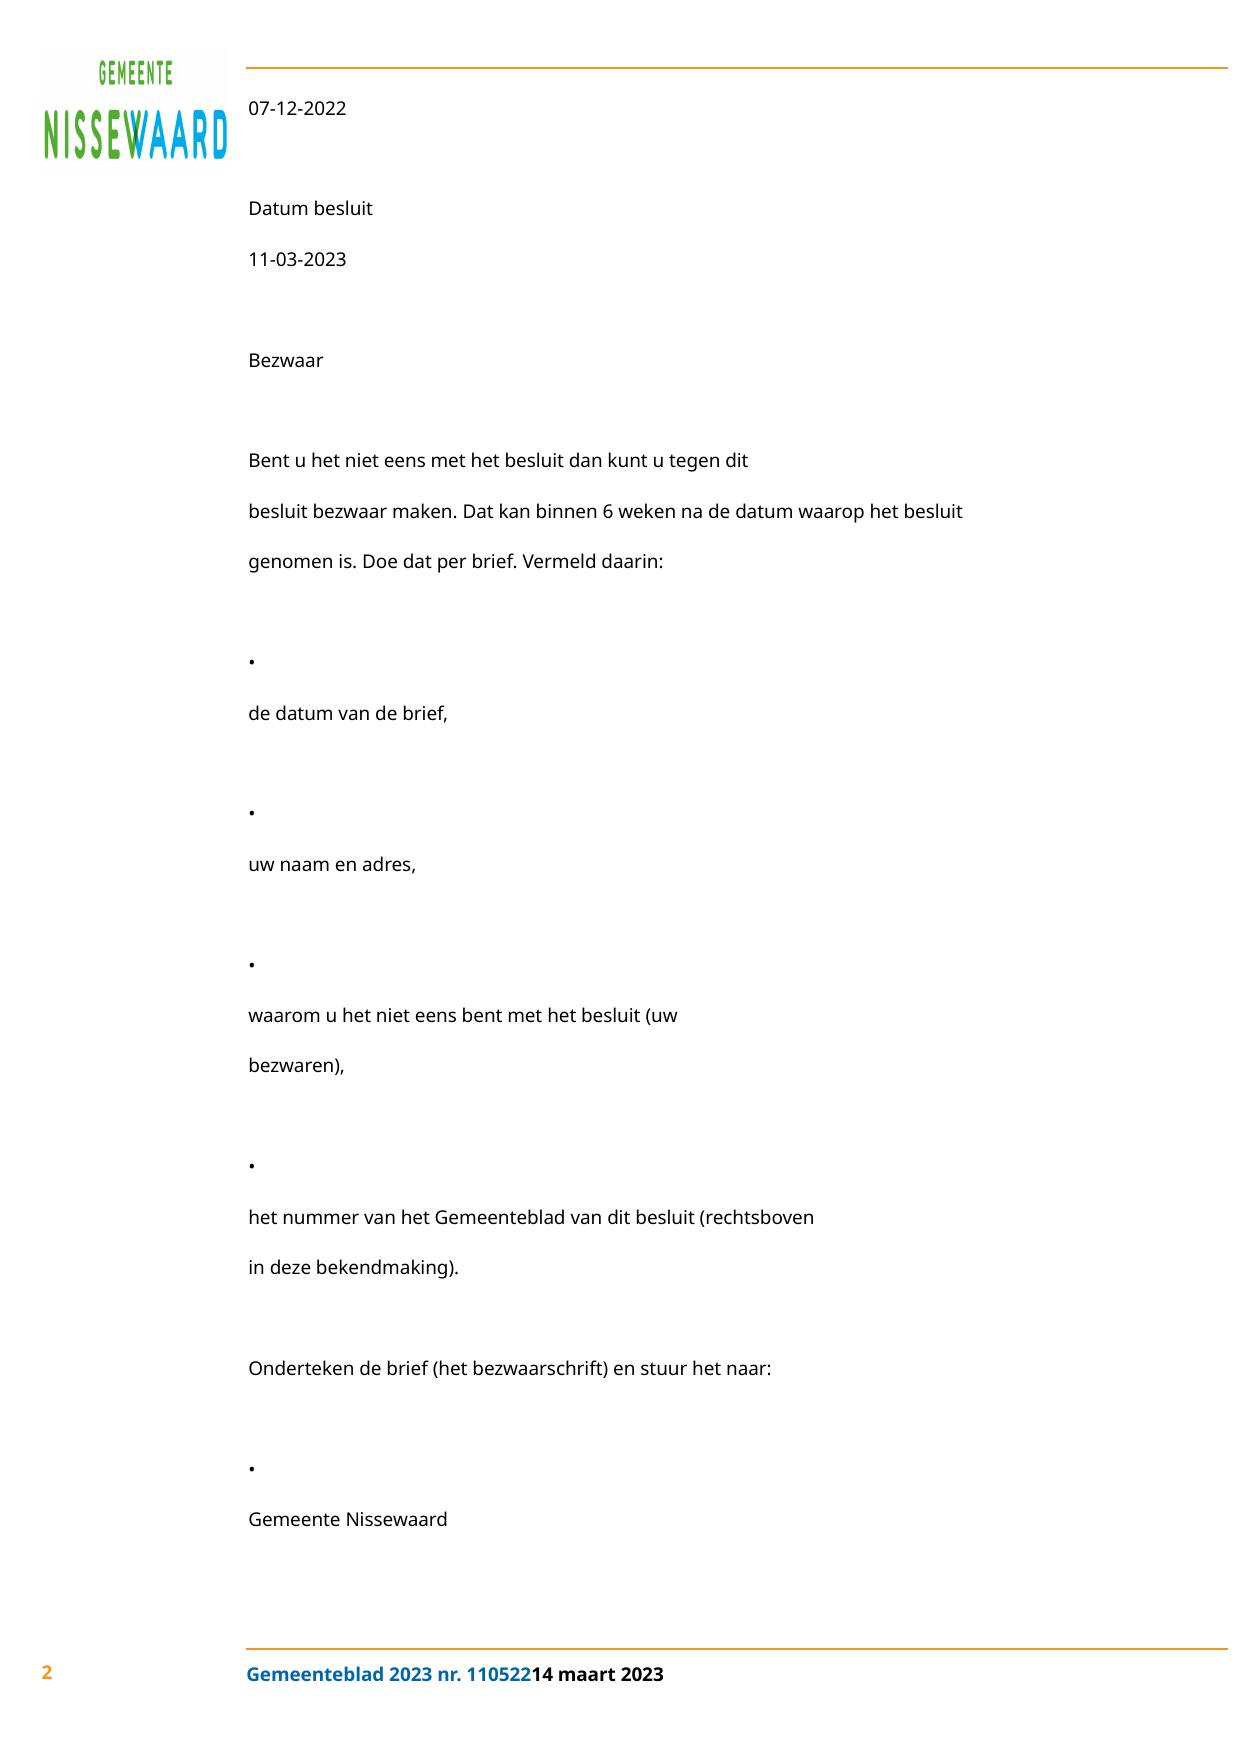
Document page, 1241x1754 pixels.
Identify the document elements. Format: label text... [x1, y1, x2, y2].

text Onderteken de brief (het bezwaarschrift) en stuur het naar: [248, 1355, 1152, 1381]
text • [248, 952, 1152, 978]
text uw naam en adres, [248, 851, 1152, 877]
text 07-12-2022 [248, 95, 1152, 121]
text Bezwaar [248, 347, 1152, 373]
picture [41, 47, 231, 172]
text • [248, 649, 1152, 675]
text • [248, 801, 1152, 826]
text genomen is. Doe dat per brief. Vermeld daarin: [248, 548, 1152, 574]
text bezwaren), [248, 1053, 1152, 1078]
text Bent u het niet eens met het besluit dan kunt u tegen dit [248, 448, 1152, 473]
text de datum van de brief, [248, 700, 1152, 726]
text Datum besluit [248, 196, 1152, 221]
text in deze bekendmaking). [248, 1254, 1152, 1280]
text 11-03-2023 [248, 246, 1152, 272]
text Gemeente Nissewaard [248, 1506, 1152, 1532]
text • [248, 1153, 1152, 1179]
text besluit bezwaar maken. Dat kan binnen 6 weken na de datum waarop het besluit [248, 498, 1152, 524]
text waarom u het niet eens bent met het besluit (uw [248, 1002, 1152, 1028]
text het nummer van het Gemeenteblad van dit besluit (rechtsboven [248, 1204, 1152, 1230]
text • [248, 1456, 1152, 1482]
